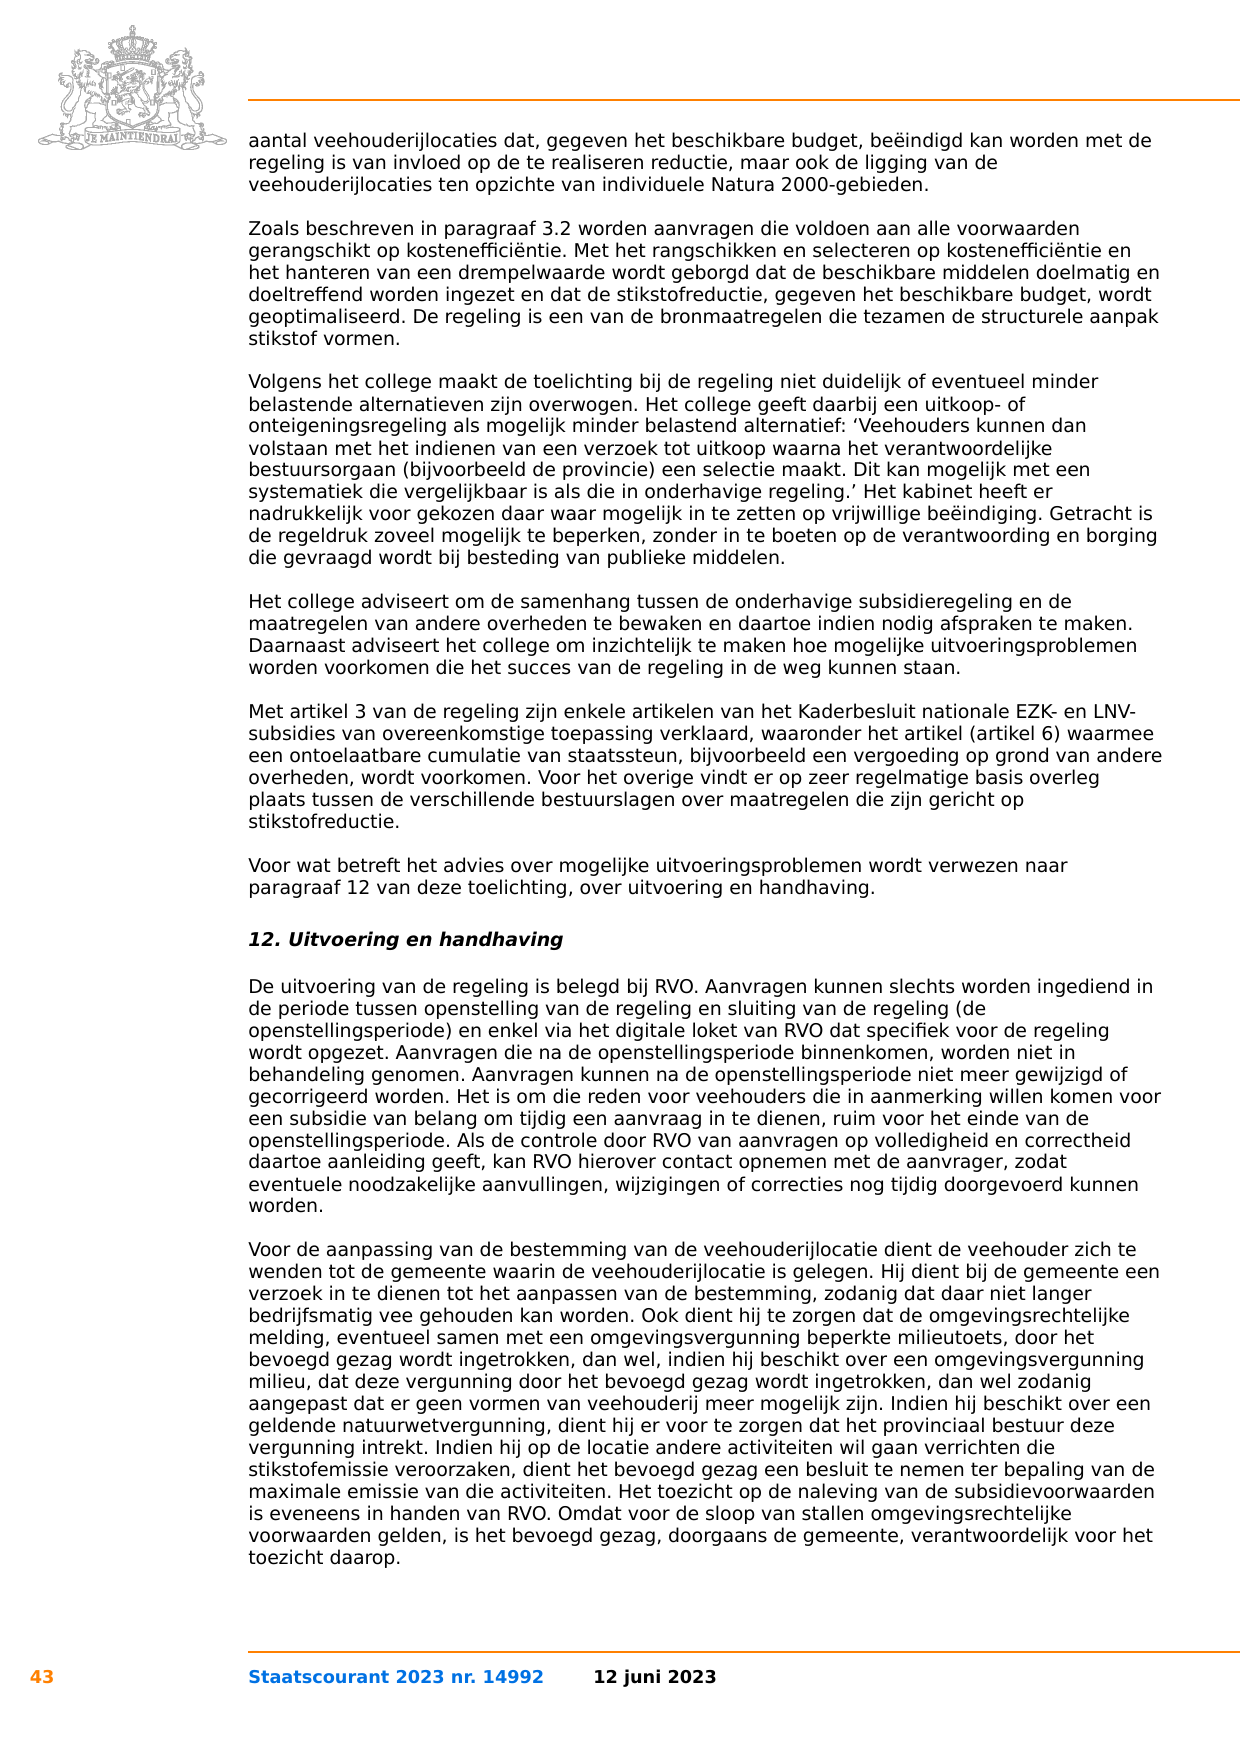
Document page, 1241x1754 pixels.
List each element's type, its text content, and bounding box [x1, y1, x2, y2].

text Zoals beschreven in paragraaf 3.2 worden aanvragen die voldoen aan alle voorwaarden gerangschikt op kostenefficiëntie. Met het rangschikken en selecteren op kostenefficiëntie en het hanteren van een drempelwaarde wordt geborgd dat de beschikbare middelen doelmatig en doeltreffend worden ingezet en dat de stikstofreductie, gegeven het beschikbare budget, wordt geoptimaliseerd. De regeling is een van de bronmaatregelen die tezamen de structurele aanpak stikstof vormen. [248, 218, 1163, 349]
text Met artikel 3 van de regeling zijn enkele artikelen van het Kaderbesluit nationale EZK- en LNV-subsidies van overeenkomstige toepassing verklaard, waaronder het artikel (artikel 6) waarmee een ontoelaatbare cumulatie van staatssteun, bijvoorbeeld een vergoeding op grond van andere overheden, wordt voorkomen. Voor het overige vindt er op zeer regelmatige basis overleg plaats tussen de verschillende bestuurslagen over maatregelen die zijn gericht op stikstofreductie. [248, 701, 1163, 833]
text aantal veehouderijlocaties dat, gegeven het beschikbare budget, beëindigd kan worden met de regeling is van invloed op de te realiseren reductie, maar ook de ligging van de veehouderijlocaties ten opzichte van individuele Natura 2000-gebieden. [248, 130, 1163, 196]
text Volgens het college maakt de toelichting bij de regeling niet duidelijk of eventueel minder belastende alternatieven zijn overwogen. Het college geeft daarbij een uitkoop- of onteigeningsregeling als mogelijk minder belastend alternatief: ‘Veehouders kunnen dan volstaan met het indienen van een verzoek tot uitkoop waarna het verantwoordelijke bestuursorgaan (bijvoorbeeld de provincie) een selectie maakt. Dit kan mogelijk met een systematiek die vergelijkbaar is als die in onderhavige regeling.’ Het kabinet heeft er nadrukkelijk voor gekozen daar waar mogelijk in te zetten op vrijwillige beëindiging. Getracht is de regeldruk zoveel mogelijk te beperken, zonder in te boeten op de verantwoording en borging die gevraagd wordt bij besteding van publieke middelen. [248, 371, 1163, 569]
text Voor wat betreft het advies over mogelijke uitvoeringsproblemen wordt verwezen naar paragraaf 12 van deze toelichting, over uitvoering en handhaving. [248, 855, 1163, 899]
picture [38, 25, 227, 150]
text Voor de aanpassing van de bestemming van de veehouderijlocatie dient de veehouder zich te wenden tot de gemeente waarin de veehouderijlocatie is gelegen. Hij dient bij de gemeente een verzoek in te dienen tot het aanpassen van de bestemming, zodanig dat daar niet langer bedrijfsmatig vee gehouden kan worden. Ook dient hij te zorgen dat de omgevingsrechtelijke melding, eventueel samen met een omgevingsvergunning beperkte milieutoets, door het bevoegd gezag wordt ingetrokken, dan wel, indien hij beschikt over een omgevingsvergunning milieu, dat deze vergunning door het bevoegd gezag wordt ingetrokken, dan wel zodanig aangepast dat er geen vormen van veehouderij meer mogelijk zijn. Indien hij beschikt over een geldende natuurwetvergunning, dient hij er voor te zorgen dat het provinciaal bestuur deze vergunning intrekt. Indien hij op de locatie andere activiteiten wil gaan verrichten die stikstofemissie veroorzaken, dient het bevoegd gezag een besluit te nemen ter bepaling van de maximale emissie van die activiteiten. Het toezicht op de naleving van de subsidievoorwaarden is eveneens in handen van RVO. Omdat voor de sloop van stallen omgevingsrechtelijke voorwaarden gelden, is het bevoegd gezag, doorgaans de gemeente, verantwoordelijk voor het toezicht daarop. [248, 1239, 1163, 1569]
subtitle 12. Uitvoering en handhaving [248, 929, 1163, 951]
text Het college adviseert om de samenhang tussen de onderhavige subsidieregeling en de maatregelen van andere overheden te bewaken en daartoe indien nodig afspraken te maken. Daarnaast adviseert het college om inzichtelijk te maken hoe mogelijke uitvoeringsproblemen worden voorkomen die het succes van de regeling in de weg kunnen staan. [248, 591, 1163, 679]
text De uitvoering van de regeling is belegd bij RVO. Aanvragen kunnen slechts worden ingediend in de periode tussen openstelling van de regeling en sluiting van de regeling (de openstellingsperiode) en enkel via het digitale loket van RVO dat specifiek voor de regeling wordt opgezet. Aanvragen die na de openstellingsperiode binnenkomen, worden niet in behandeling genomen. Aanvragen kunnen na de openstellingsperiode niet meer gewijzigd of gecorrigeerd worden. Het is om die reden voor veehouders die in aanmerking willen komen voor een subsidie van belang om tijdig een aanvraag in te dienen, ruim voor het einde van de openstellingsperiode. Als de controle door RVO van aanvragen op volledigheid en correctheid daartoe aanleiding geeft, kan RVO hierover contact opnemen met de aanvrager, zodat eventuele noodzakelijke aanvullingen, wijzigingen of correcties nog tijdig doorgevoerd kunnen worden. [248, 976, 1163, 1217]
